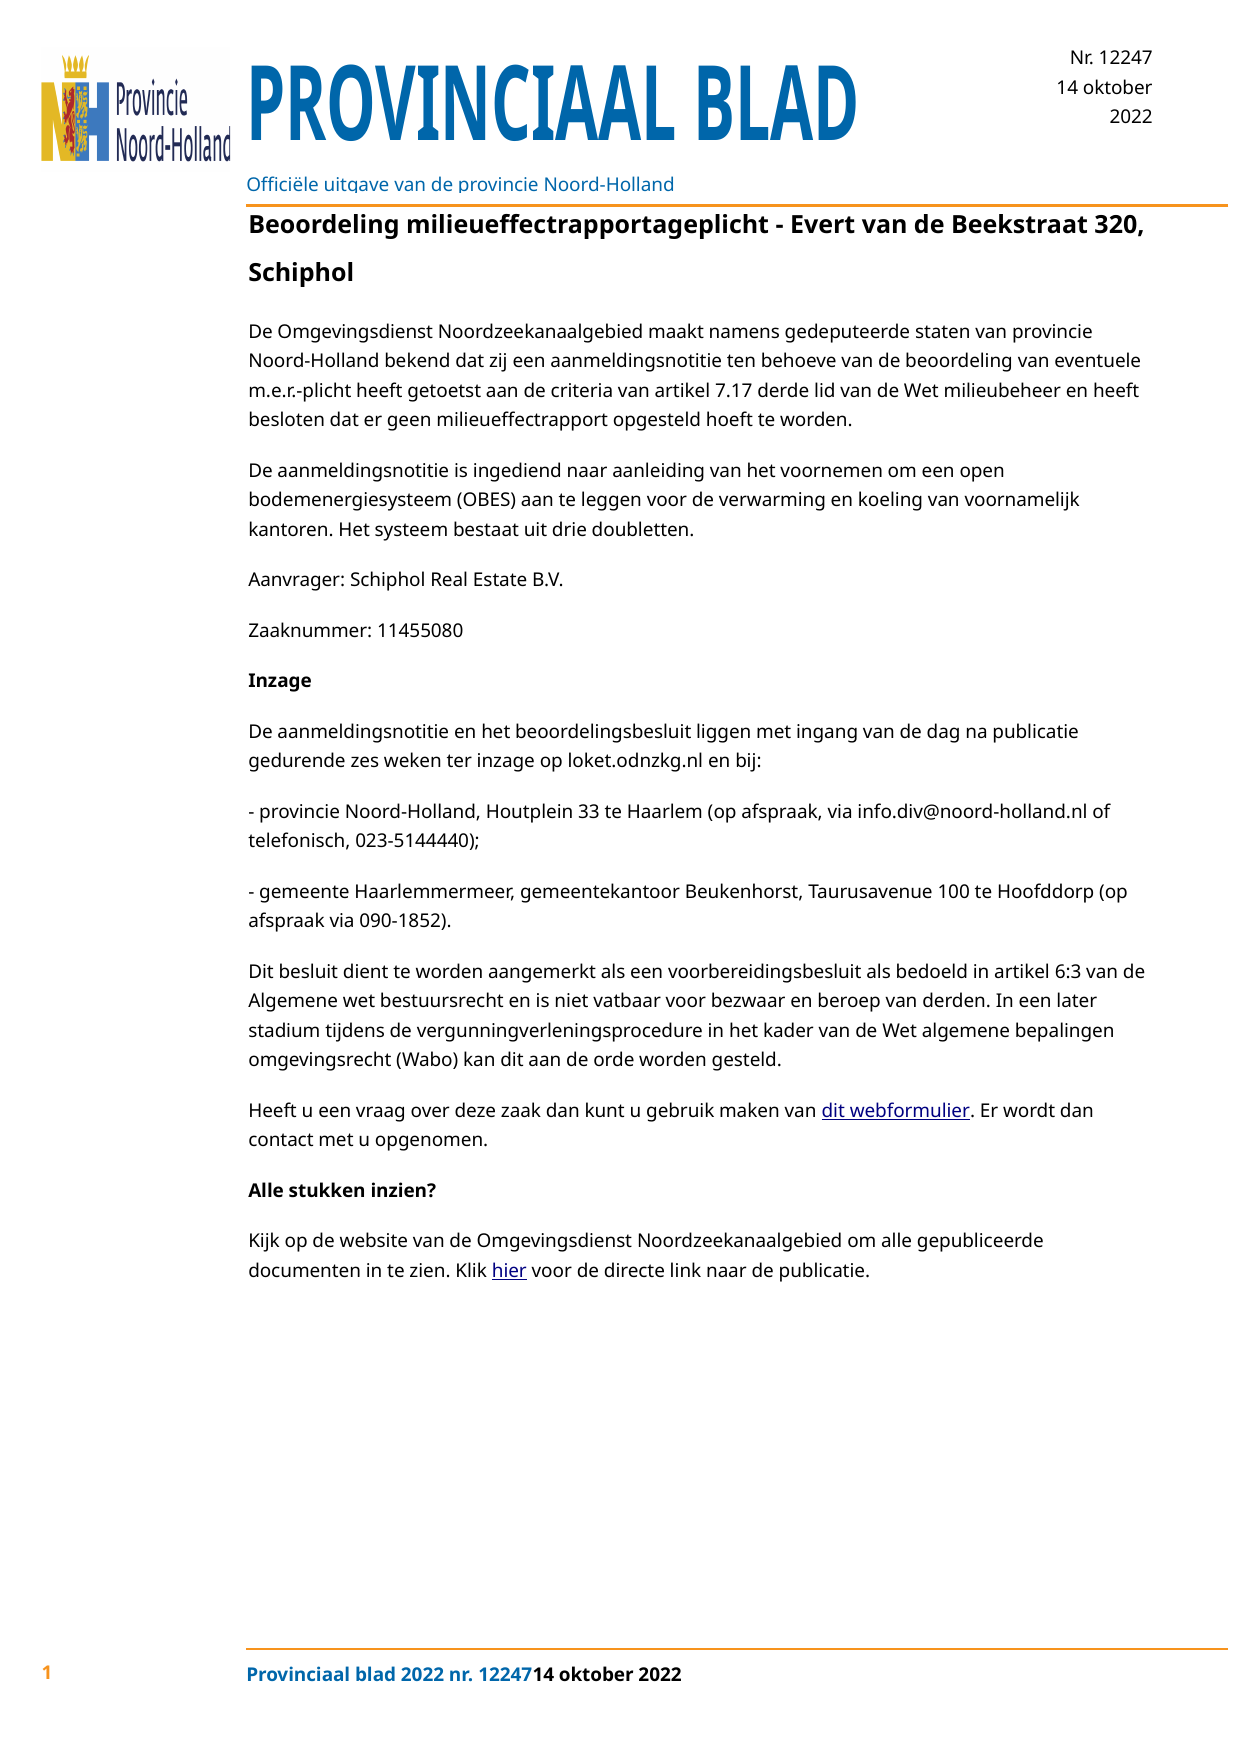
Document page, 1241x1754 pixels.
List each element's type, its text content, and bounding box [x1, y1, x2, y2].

text Zaaknummer: 11455080 [248, 617, 1152, 643]
text Kijk op de website van de Omgevingsdienst Noordzeekanaalgebied om alle gepubliceerde documenten in te zien. Klik hier voor de directe link naar de publicatie. [248, 1227, 1152, 1283]
text Inzage [248, 667, 1152, 693]
text De aanmeldingsnotitie en het beoordelingsbesluit liggen met ingang van de dag na publicatie gedurende zes weken ter inzage op loket.odnzkg.nl en bij: [248, 718, 1152, 773]
text Alle stukken inzien? [248, 1177, 1152, 1203]
text Heeft u een vraag over deze zaak dan kunt u gebruik maken van dit webformulier. Er wordt dan contact met u opgenomen. [248, 1097, 1152, 1152]
text Beoordeling milieueffectrapportageplicht - Evert van de Beekstraat 320, Schiphol [248, 207, 1152, 288]
text - provincie Noord-Holland, Houtplein 33 te Haarlem (op afspraak, via info.div@noord-holland.nl of telefonisch, 023-5144440); [248, 798, 1152, 853]
text Aanvrager: Schiphol Real Estate B.V. [248, 567, 1152, 592]
text De Omgevingsdienst Noordzeekanaalgebied maakt namens gedeputeerde staten van provincie Noord-Holland bekend dat zij een aanmeldingsnotitie ten behoeve van de beoordeling van eventuele m.e.r.-plicht heeft getoetst aan de criteria van artikel 7.17 derde lid van de Wet milieubeheer en heeft besloten dat er geen milieueffectrapport opgesteld hoeft te worden. [248, 318, 1152, 432]
text - gemeente Haarlemmermeer, gemeentekantoor Beukenhorst, Taurusavenue 100 te Hoofddorp (op afspraak via 090-1852). [248, 878, 1152, 933]
picture [41, 47, 231, 172]
text De aanmeldingsnotitie is ingediend naar aanleiding van het voornemen om een open bodemenergiesysteem (OBES) aan te leggen voor de verwarming en koeling van voornamelijk kantoren. Het systeem bestaat uit drie doubletten. [248, 457, 1152, 542]
text Dit besluit dient te worden aangemerkt als een voorbereidingsbesluit als bedoeld in artikel 6:3 van de Algemene wet bestuursrecht en is niet vatbaar voor bezwaar en beroep van derden. In een later stadium tijdens de vergunningverleningsprocedure in het kader van de Wet algemene bepalingen omgevingsrecht (Wabo) kan dit aan de orde worden gesteld. [248, 958, 1152, 1072]
